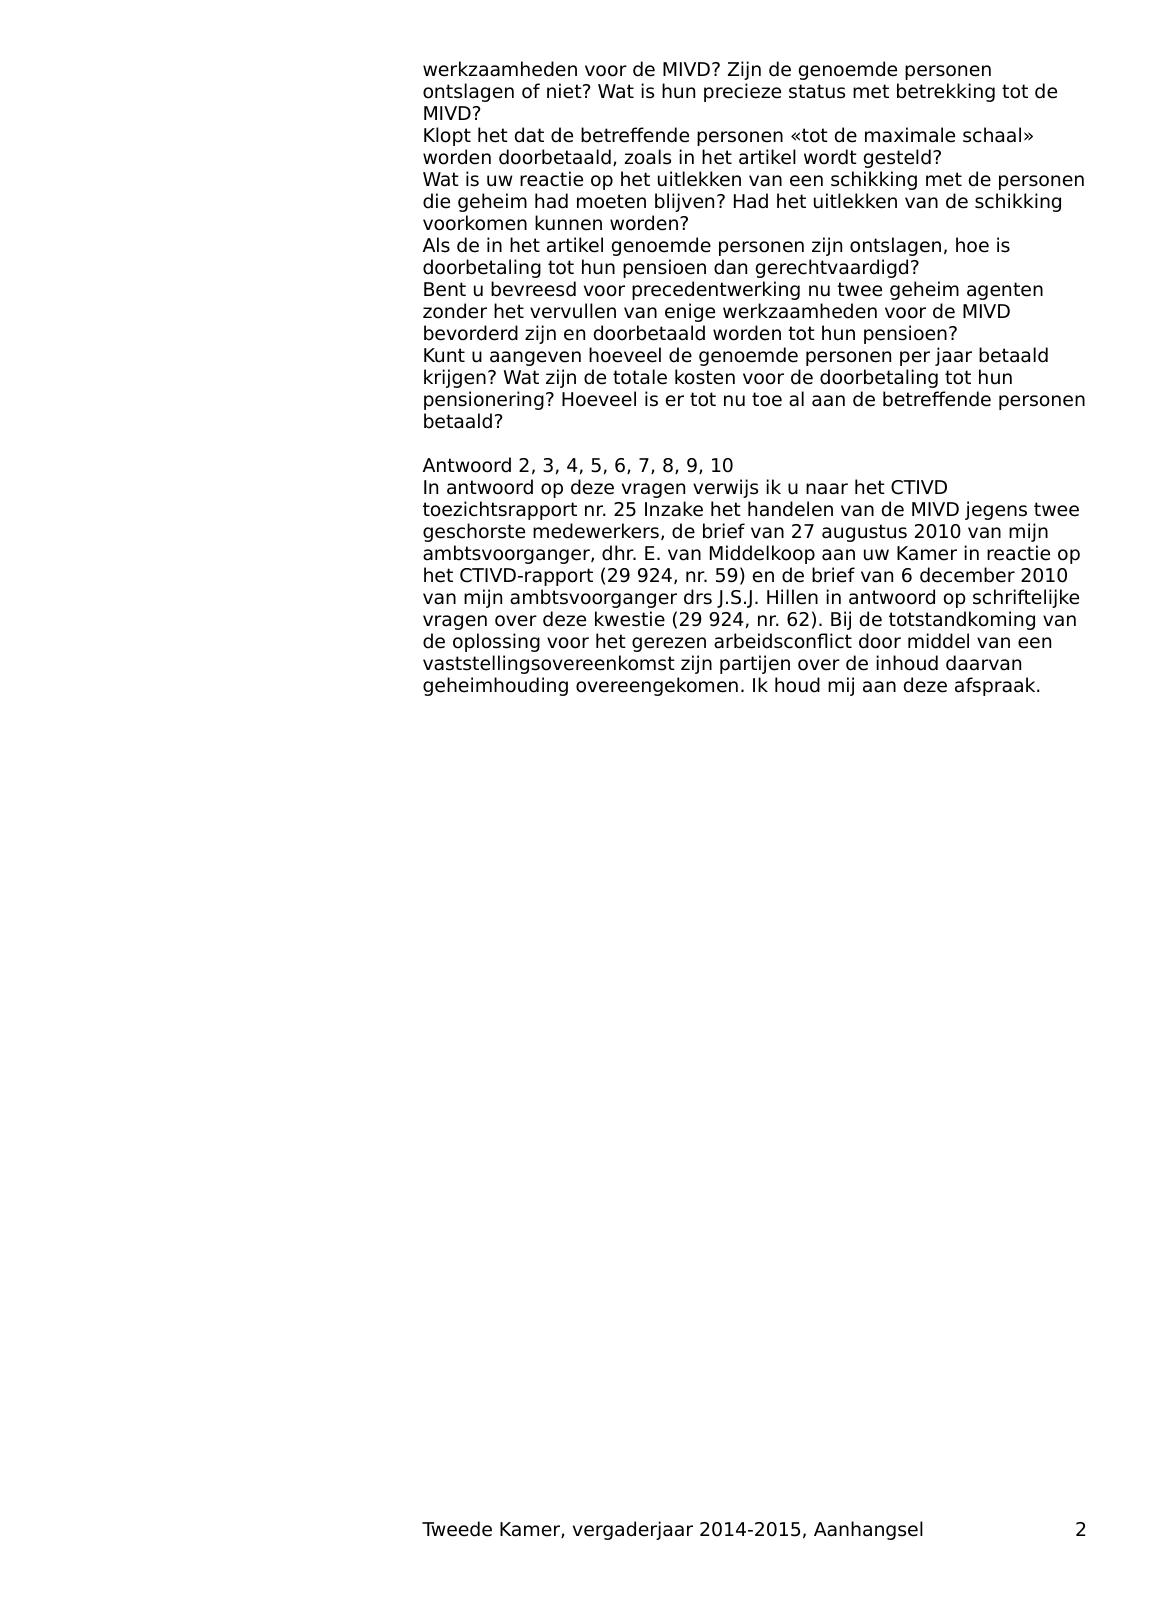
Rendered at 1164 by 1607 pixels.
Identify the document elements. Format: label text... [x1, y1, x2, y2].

text In antwoord op deze vragen verwijs ik u naar het CTIVD toezichtsrapport nr. 25 Inzake het handelen van de MIVD jegens twee geschorste medewerkers, de brief van 27 augustus 2010 van mijn ambtsvoorganger, dhr. E. van Middelkoop aan uw Kamer in reactie op het CTIVD-rapport (29 924, nr. 59) en de brief van 6 december 2010 van mijn ambtsvoorganger drs J.S.J. Hillen in antwoord op schriftelijke vragen over deze kwestie (29 924, nr. 62). Bij de totstandkoming van de oplossing voor het gerezen arbeidsconflict door middel van een vaststellingsovereenkomst zijn partijen over de inhoud daarvan geheimhouding overeengekomen. Ik houd mij aan deze afspraak. [422, 477, 1087, 697]
text Klopt het dat de betreffende personen «tot de maximale schaal» worden doorbetaald, zoals in het artikel wordt gesteld? [422, 125, 1087, 169]
text Als de in het artikel genoemde personen zijn ontslagen, hoe is doorbetaling tot hun pensioen dan gerechtvaardigd? [422, 235, 1087, 279]
text Bent u bevreesd voor precedentwerking nu twee geheim agenten zonder het vervullen van enige werkzaamheden voor de MIVD bevorderd zijn en doorbetaald worden tot hun pensioen? [422, 279, 1087, 345]
text Antwoord 2, 3, 4, 5, 6, 7, 8, 9, 10 [422, 455, 1087, 477]
text werkzaamheden voor de MIVD? Zijn de genoemde personen ontslagen of niet? Wat is hun precieze status met betrekking tot de MIVD? [422, 59, 1087, 125]
text Wat is uw reactie op het uitlekken van een schikking met de personen die geheim had moeten blijven? Had het uitlekken van de schikking voorkomen kunnen worden? [422, 169, 1087, 235]
text Kunt u aangeven hoeveel de genoemde personen per jaar betaald krijgen? Wat zijn de totale kosten voor de doorbetaling tot hun pensionering? Hoeveel is er tot nu toe al aan de betreffende personen betaald? [422, 345, 1087, 433]
